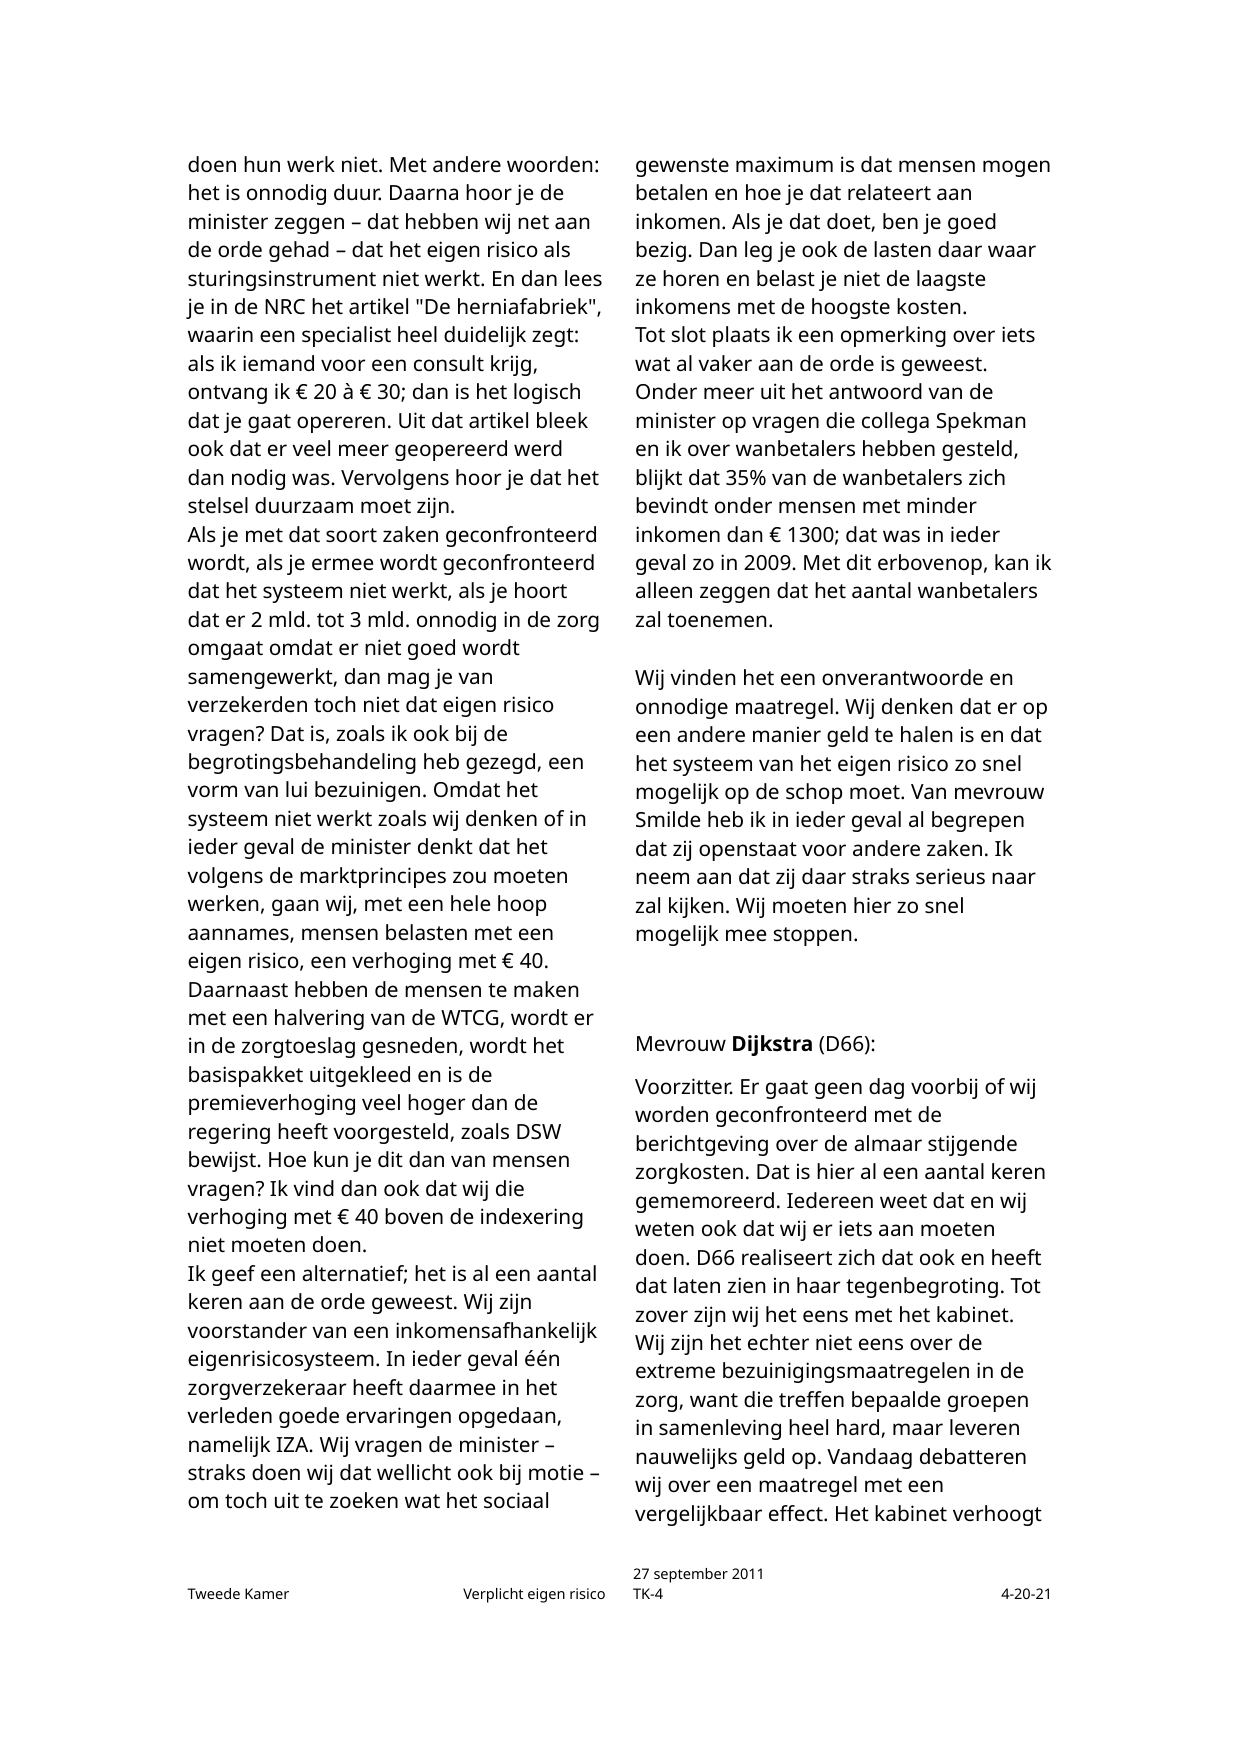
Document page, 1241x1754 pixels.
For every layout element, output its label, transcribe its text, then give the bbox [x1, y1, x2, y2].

text Tot slot plaats ik een opmerking over iets wat al vaker aan de orde is geweest. Onder meer uit het antwoord van de minister op vragen die collega Spekman en ik over wanbetalers hebben gesteld, blijkt dat 35% van de wanbetalers zich bevindt onder mensen met minder inkomen dan € 1300; dat was in ieder geval zo in 2009. Met dit erbovenop, kan ik alleen zeggen dat het aantal wanbetalers zal toenemen. [635, 321, 1053, 633]
text Wij zijn het echter niet eens over de extreme bezuinigingsmaatregelen in de zorg, want die treffen bepaalde groepen in samenleving heel hard, maar leveren nauwelijks geld op. Vandaag debatteren wij over een maatregel met een vergelijkbaar effect. Het kabinet verhoogt [635, 1328, 1053, 1527]
text gewenste maximum is dat mensen mogen betalen en hoe je dat relateert aan inkomen. Als je dat doet, ben je goed bezig. Dan leg je ook de lasten daar waar ze horen en belast je niet de laagste inkomens met de hoogste kosten. [635, 150, 1053, 321]
text Ik geef een alternatief; het is al een aantal keren aan de orde geweest. Wij zijn voorstander van een inkomensafhankelijk eigenrisicosysteem. In ieder geval één zorgverzekeraar heeft daarmee in het verleden goede ervaringen opgedaan, namelijk IZA. Wij vragen de minister – straks doen wij dat wellicht ook bij motie – om toch uit te zoeken wat het sociaal [187, 1259, 605, 1515]
text Wij vinden het een onverantwoorde en onnodige maatregel. Wij denken dat er op een andere manier geld te halen is en dat het systeem van het eigen risico zo snel mogelijk op de schop moet. Van mevrouw Smilde heb ik in ieder geval al begrepen dat zij openstaat voor andere zaken. Ik neem aan dat zij daar straks serieus naar zal kijken. Wij moeten hier zo snel mogelijk mee stoppen. [635, 663, 1053, 948]
text  [635, 978, 1053, 1006]
text Mevrouw Dijkstra (D66): [635, 1029, 1053, 1057]
text doen hun werk niet. Met andere woorden: het is onnodig duur. Daarna hoor je de minister zeggen – dat hebben wij net aan de orde gehad – dat het eigen risico als sturingsinstrument niet werkt. En dan lees je in de NRC het artikel "De herniafabriek", waarin een specialist heel duidelijk zegt: als ik iemand voor een consult krijg, ontvang ik € 20 à € 30; dan is het logisch dat je gaat opereren. Uit dat artikel bleek ook dat er veel meer geopereerd werd dan nodig was. Vervolgens hoor je dat het stelsel duurzaam moet zijn. [187, 150, 605, 520]
text Als je met dat soort zaken geconfronteerd wordt, als je ermee wordt geconfronteerd dat het systeem niet werkt, als je hoort dat er 2 mld. tot 3 mld. onnodig in de zorg omgaat omdat er niet goed wordt samengewerkt, dan mag je van verzekerden toch niet dat eigen risico vragen? Dat is, zoals ik ook bij de begrotingsbehandeling heb gezegd, een vorm van lui bezuinigen. Omdat het systeem niet werkt zoals wij denken of in ieder geval de minister denkt dat het volgens de marktprincipes zou moeten werken, gaan wij, met een hele hoop aannames, mensen belasten met een eigen risico, een verhoging met € 40. Daarnaast hebben de mensen te maken met een halvering van de WTCG, wordt er in de zorgtoeslag gesneden, wordt het basispakket uitgekleed en is de premieverhoging veel hoger dan de regering heeft voorgesteld, zoals DSW bewijst. Hoe kun je dit dan van mensen vragen? Ik vind dan ook dat wij die verhoging met € 40 boven de indexering niet moeten doen. [187, 520, 605, 1259]
text Voorzitter. Er gaat geen dag voorbij of wij worden geconfronteerd met de berichtgeving over de almaar stijgende zorgkosten. Dat is hier al een aantal keren gememoreerd. Iedereen weet dat en wij weten ook dat wij er iets aan moeten doen. D66 realiseert zich dat ook en heeft dat laten zien in haar tegenbegroting. Tot zover zijn wij het eens met het kabinet. [635, 1072, 1053, 1328]
